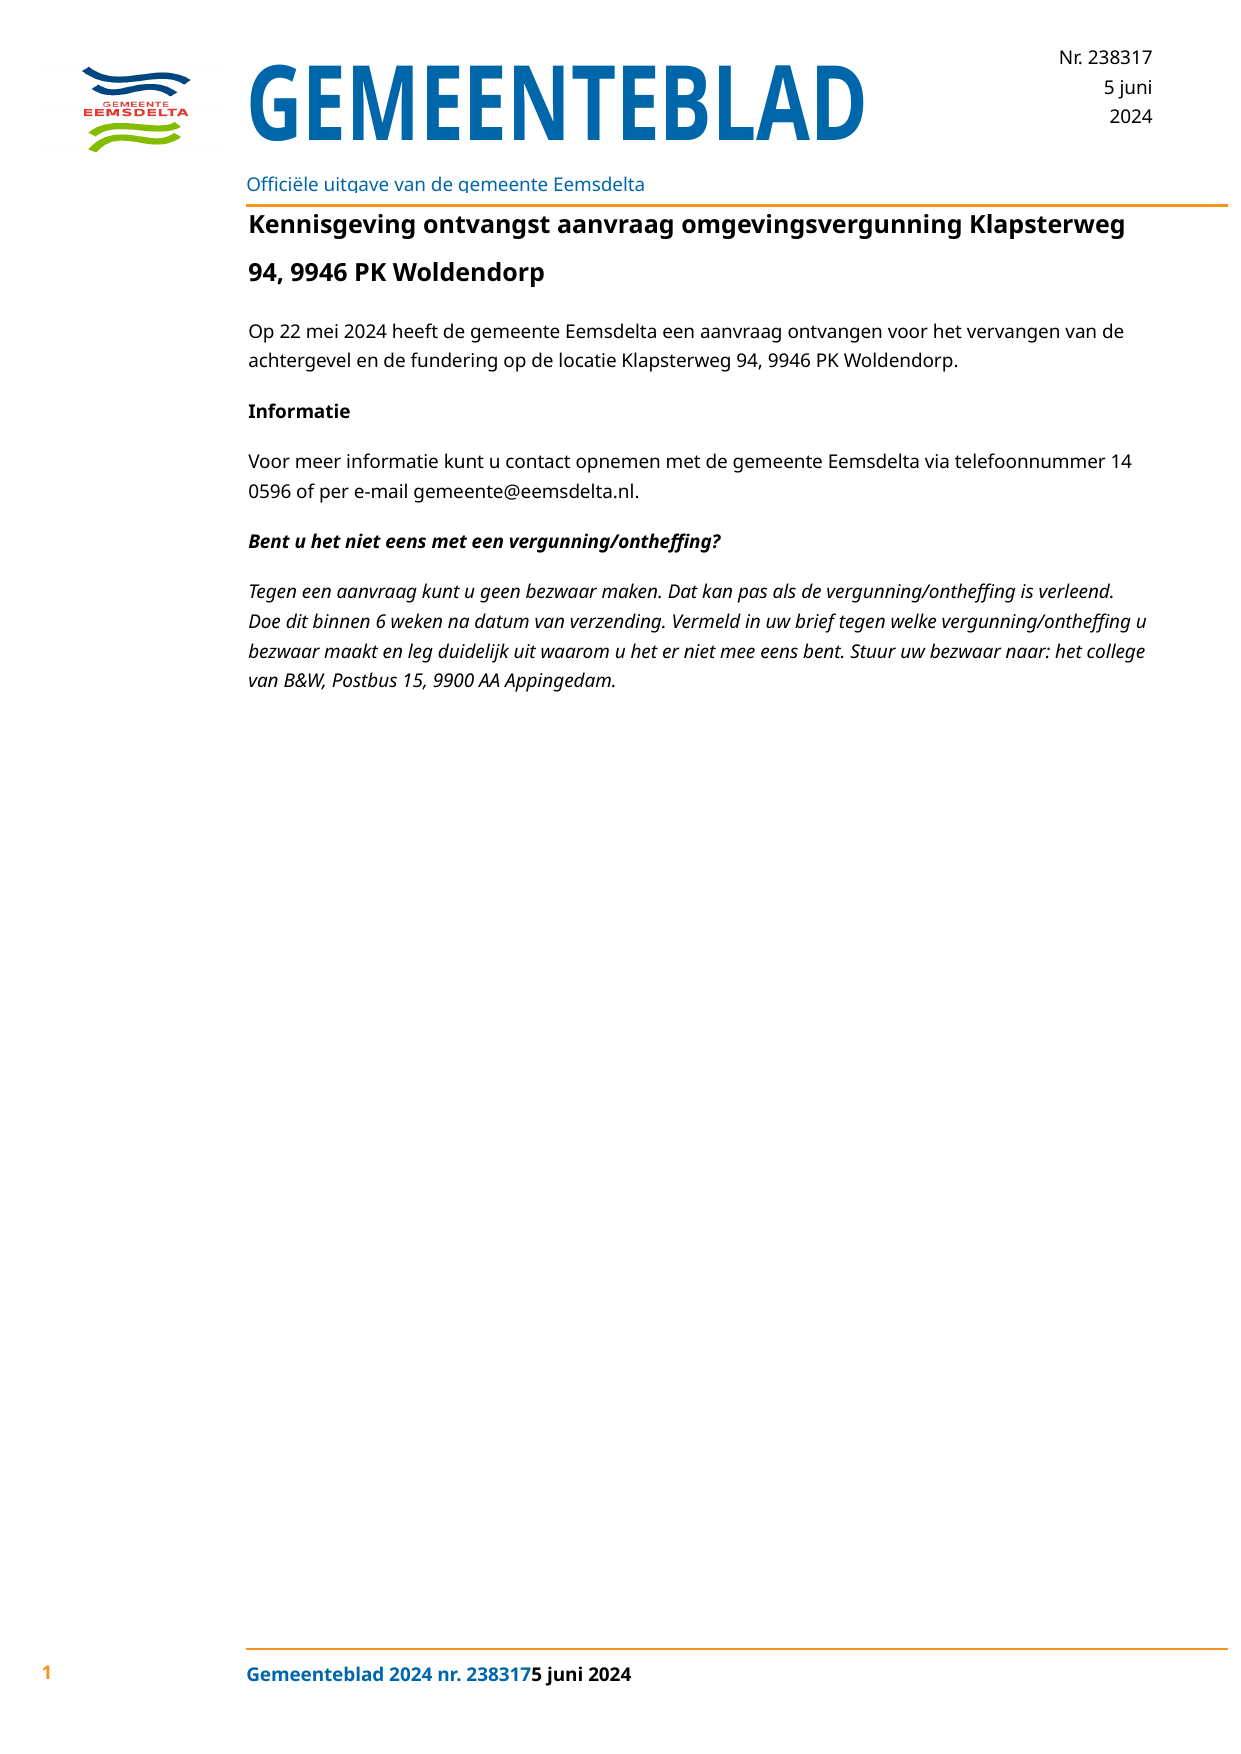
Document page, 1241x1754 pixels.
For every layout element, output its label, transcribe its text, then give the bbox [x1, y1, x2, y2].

text Informatie [248, 398, 1152, 424]
text Op 22 mei 2024 heeft de gemeente Eemsdelta een aanvraag ontvangen voor het vervangen van de achtergevel en de fundering op de locatie Klapsterweg 94, 9946 PK Woldendorp. [248, 318, 1152, 373]
picture [41, 47, 231, 172]
text Tegen een aanvraag kunt u geen bezwaar maken. Dat kan pas als de vergunning/ontheffing is verleend. Doe dit binnen 6 weken na datum van verzending. Vermeld in uw brief tegen welke vergunning/ontheffing u bezwaar maakt en leg duidelijk uit waarom u het er niet mee eens bent. Stuur uw bezwaar naar: het college van B&W, Postbus 15, 9900 AA Appingedam. [248, 579, 1152, 693]
text Voor meer informatie kunt u contact opnemen met de gemeente Eemsdelta via telefoonnummer 14 0596 of per e-mail gemeente@eemsdelta.nl. [248, 448, 1152, 504]
text Kennisgeving ontvangst aanvraag omgevingsvergunning Klapsterweg 94, 9946 PK Woldendorp [248, 207, 1152, 288]
text Bent u het niet eens met een vergunning/ontheffing? [248, 528, 1152, 554]
